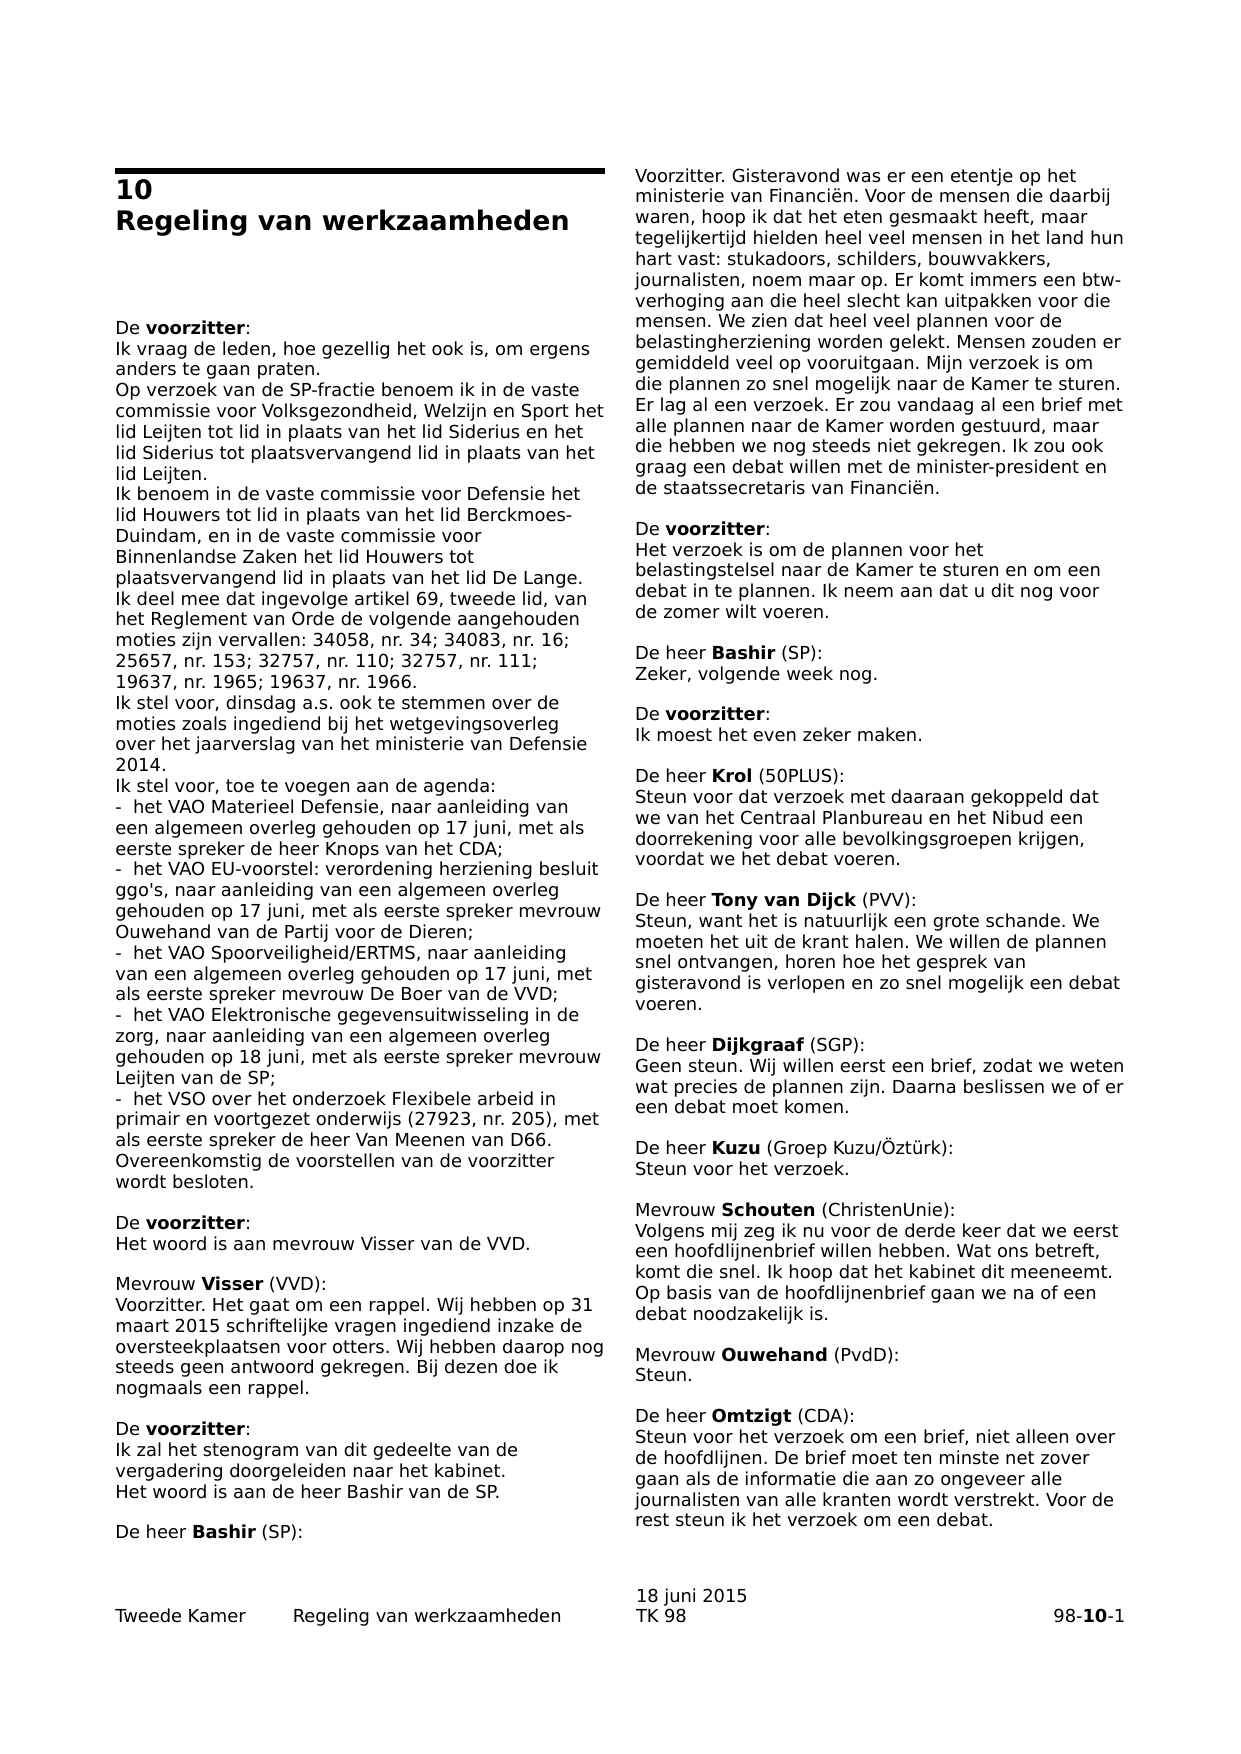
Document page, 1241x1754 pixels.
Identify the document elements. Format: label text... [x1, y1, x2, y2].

text Steun voor het verzoek om een brief, niet alleen over de hoofdlijnen. De brief moet ten minste net zover gaan als de informatie die aan zo ongeveer alle journalisten van alle kranten wordt verstrekt. Voor de rest steun ik het verzoek om een debat. [635, 1427, 1125, 1531]
text Geen steun. Wij willen eerst een brief, zodat we weten wat precies de plannen zijn. Daarna beslissen we of er een debat moet komen. [635, 1056, 1125, 1118]
text De voorzitter: [115, 1419, 605, 1440]
text Ik zal het stenogram van dit gedeelte van de vergadering doorgeleiden naar het kabinet. [115, 1440, 605, 1481]
list het VAO Elektronische gegevensuitwisseling in de zorg, naar aanleiding van een algemeen overleg gehouden op 18 juni, met als eerste spreker mevrouw Leijten van de SP; [115, 1005, 605, 1088]
text De voorzitter: [115, 1212, 605, 1233]
text Ik benoem in de vaste commissie voor Defensie het lid Houwers tot lid in plaats van het lid Berckmoes-Duindam, en in de vaste commissie voor Binnenlandse Zaken het lid Houwers tot plaatsvervangend lid in plaats van het lid De Lange. [115, 484, 605, 588]
text Steun voor dat verzoek met daaraan gekoppeld dat we van het Centraal Planbureau en het Nibud een doorrekening voor alle bevolkingsgroepen krijgen, voordat we het debat voeren. [635, 787, 1125, 870]
text Volgens mij zeg ik nu voor de derde keer dat we eerst een hoofdlijnenbrief willen hebben. Wat ons betreft, komt die snel. Ik hoop dat het kabinet dit meeneemt. Op basis van de hoofdlijnenbrief gaan we na of een debat noodzakelijk is. [635, 1220, 1125, 1324]
text Het woord is aan de heer Bashir van de SP. [115, 1481, 605, 1502]
text Op verzoek van de SP-fractie benoem ik in de vaste commissie voor Volksgezondheid, Welzijn en Sport het lid Leijten tot lid in plaats van het lid Siderius en het lid Siderius tot plaatsvervangend lid in plaats van het lid Leijten. [115, 380, 605, 484]
title 10 Regeling van werkzaamheden [115, 174, 605, 237]
text Mevrouw Ouwehand (PvdD): [635, 1344, 1125, 1365]
text Steun, want het is natuurlijk een grote schande. We moeten het uit de krant halen. We willen de plannen snel ontvangen, horen hoe het gesprek van gisteravond is verlopen en zo snel mogelijk een debat voeren. [635, 911, 1125, 1015]
text Het verzoek is om de plannen voor het belastingstelsel naar de Kamer te sturen en om een debat in te plannen. Ik neem aan dat u dit nog voor de zomer wilt voeren. [635, 539, 1125, 623]
text Mevrouw Schouten (ChristenUnie): [635, 1199, 1125, 1220]
list het VSO over het onderzoek Flexibele arbeid in primair en voortgezet onderwijs (27923, nr. 205), met als eerste spreker de heer Van Meenen van D66. [115, 1088, 605, 1151]
list het VAO Materieel Defensie, naar aanleiding van een algemeen overleg gehouden op 17 juni, met als eerste spreker de heer Knops van het CDA; [115, 797, 605, 859]
text Ik vraag de leden, hoe gezellig het ook is, om ergens anders te gaan praten. [115, 338, 605, 380]
text Ik moest het even zeker maken. [635, 725, 1125, 746]
text De heer Tony van Dijck (PVV): [635, 890, 1125, 911]
text De heer Omtzigt (CDA): [635, 1406, 1125, 1427]
text Ik deel mee dat ingevolge artikel 69, tweede lid, van het Reglement van Orde de volgende aangehouden moties zijn vervallen: 34058, nr. 34; 34083, nr. 16; 25657, nr. 153; 32757, nr. 110; 32757, nr. 111; 19637, nr. 1965; 19637, nr. 1966. [115, 588, 605, 692]
text De voorzitter: [635, 704, 1125, 725]
text De heer Dijkgraaf (SGP): [635, 1035, 1125, 1056]
text Voorzitter. Het gaat om een rappel. Wij hebben op 31 maart 2015 schriftelijke vragen ingediend inzake de oversteekplaatsen voor otters. Wij hebben daarop nog steeds geen antwoord gekregen. Bij dezen doe ik nogmaals een rappel. [115, 1295, 605, 1399]
text Mevrouw Visser (VVD): [115, 1274, 605, 1295]
text Zeker, volgende week nog. [635, 663, 1125, 684]
text Ik stel voor, toe te voegen aan de agenda: [115, 776, 605, 797]
text De heer Kuzu (Groep Kuzu/Öztürk): [635, 1138, 1125, 1159]
text Voorzitter. Gisteravond was er een etentje op het ministerie van Financiën. Voor de mensen die daarbij waren, hoop ik dat het eten gesmaakt heeft, maar tegelijkertijd hielden heel veel mensen in het land hun hart vast: stukadoors, schilders, bouwvakkers, journalisten, noem maar op. Er komt immers een btw-verhoging aan die heel slecht kan uitpakken voor die mensen. We zien dat heel veel plannen voor de belastingherziening worden gelekt. Mensen zouden er gemiddeld veel op vooruitgaan. Mijn verzoek is om die plannen zo snel mogelijk naar de Kamer te sturen. Er lag al een verzoek. Er zou vandaag al een brief met alle plannen naar de Kamer worden gestuurd, maar die hebben we nog steeds niet gekregen. Ik zou ook graag een debat willen met de minister-president en de staatssecretaris van Financiën. [635, 165, 1125, 499]
text Steun. [635, 1365, 1125, 1386]
text De heer Bashir (SP): [115, 1522, 605, 1543]
list het VAO Spoorveiligheid/ERTMS, naar aanleiding van een algemeen overleg gehouden op 17 juni, met als eerste spreker mevrouw De Boer van de VVD; [115, 942, 605, 1005]
text Het woord is aan mevrouw Visser van de VVD. [115, 1233, 605, 1254]
list het VAO EU-voorstel: verordening herziening besluit ggo's, naar aanleiding van een algemeen overleg gehouden op 17 juni, met als eerste spreker mevrouw Ouwehand van de Partij voor de Dieren; [115, 859, 605, 942]
text De voorzitter: [115, 318, 605, 338]
text Ik stel voor, dinsdag a.s. ook te stemmen over de moties zoals ingediend bij het wetgevingsoverleg over het jaarverslag van het ministerie van Defensie 2014. [115, 692, 605, 776]
text De voorzitter: [635, 519, 1125, 539]
text Overeenkomstig de voorstellen van de voorzitter wordt besloten. [115, 1151, 605, 1192]
text De heer Krol (50PLUS): [635, 766, 1125, 787]
text De heer Bashir (SP): [635, 643, 1125, 663]
text Steun voor het verzoek. [635, 1159, 1125, 1179]
